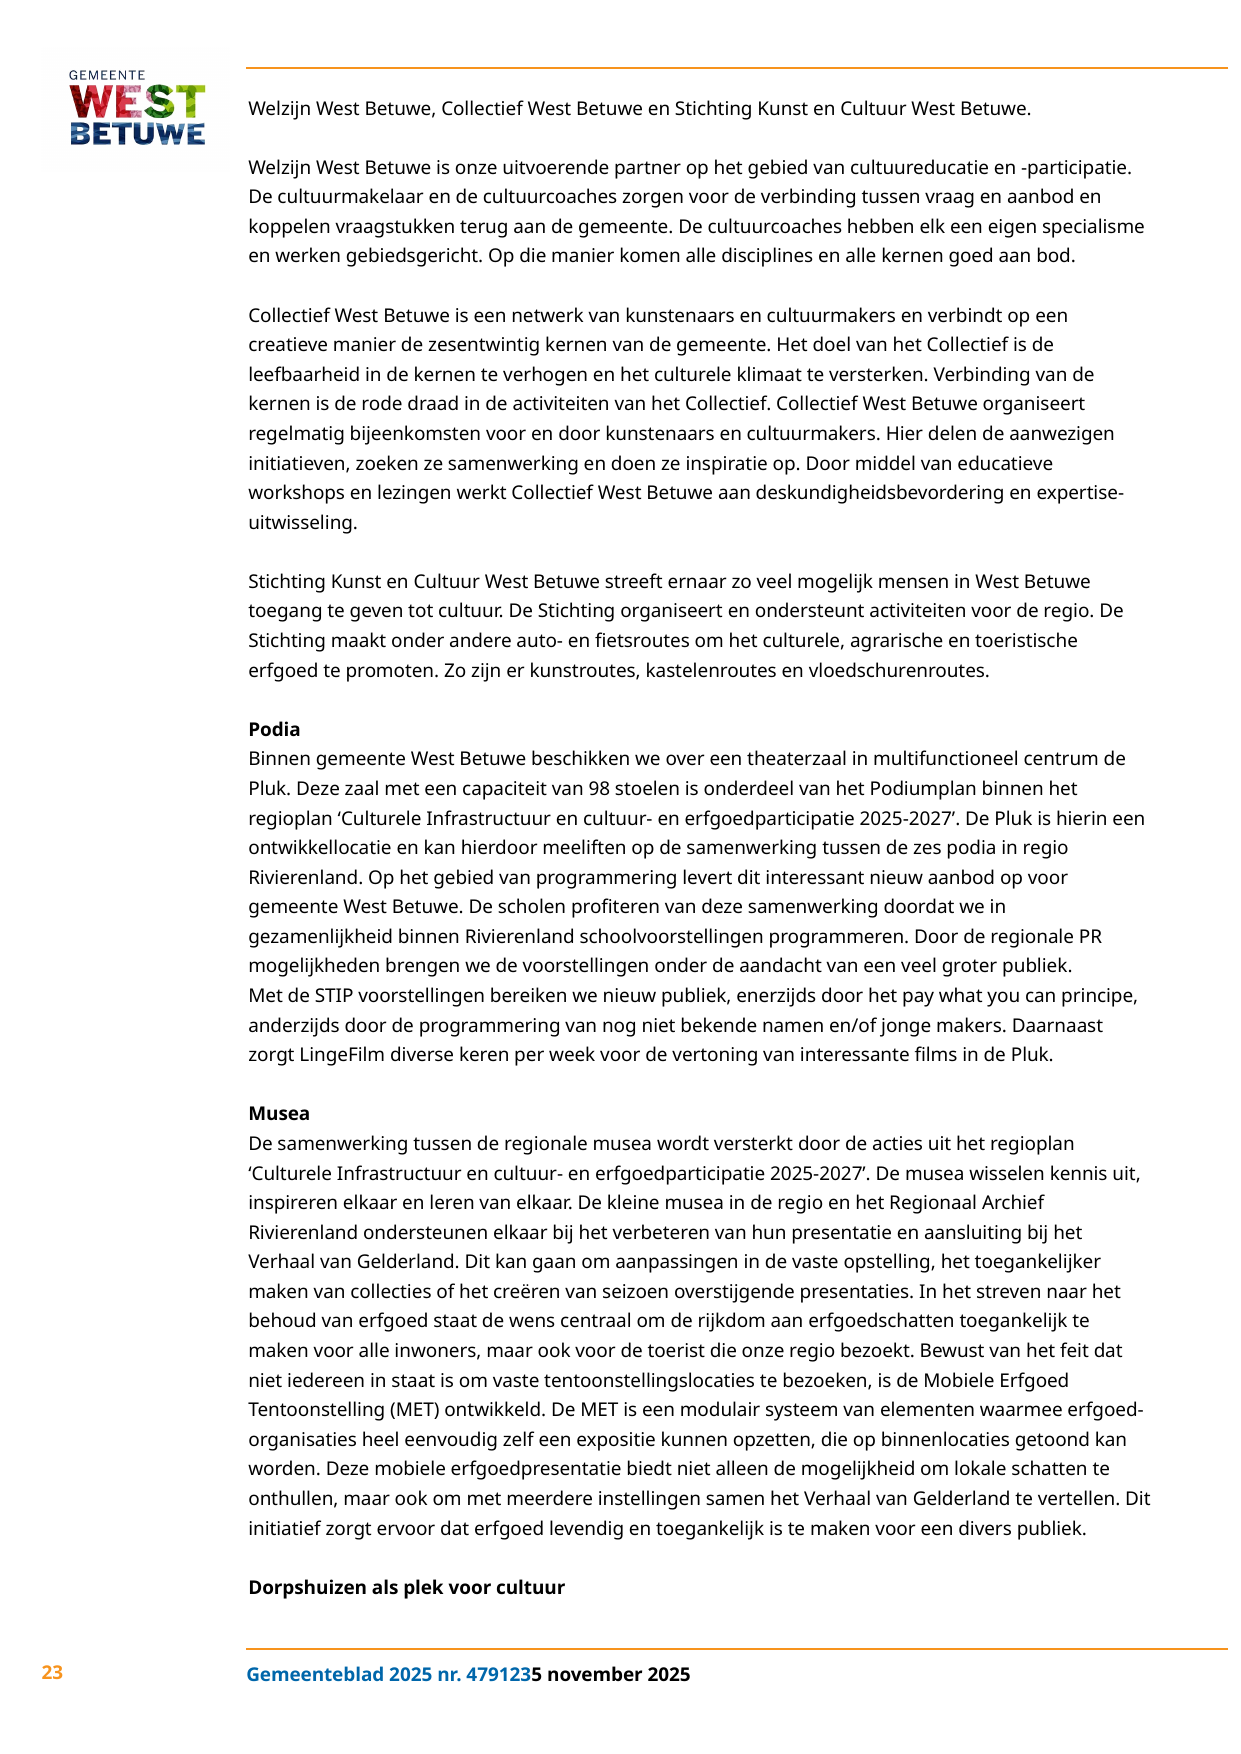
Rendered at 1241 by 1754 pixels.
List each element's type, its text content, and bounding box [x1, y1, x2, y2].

text Stichting Kunst en Cultuur West Betuwe streeft ernaar zo veel mogelijk mensen in West Betuwe toegang te geven tot cultuur. De Stichting organiseert en ondersteunt activiteiten voor de regio. De Stichting maakt onder andere auto- en fietsroutes om het culturele, agrarische en toeristische erfgoed te promoten. Zo zijn er kunstroutes, kastelenroutes en vloedschurenroutes. [248, 568, 1152, 683]
text Dorpshuizen als plek voor cultuur [248, 1574, 1152, 1600]
text Welzijn West Betuwe is onze uitvoerende partner op het gebied van cultuureducatie en -participatie. De cultuurmakelaar en de cultuurcoaches zorgen voor de verbinding tussen vraag en aanbod en koppelen vraagstukken terug aan de gemeente. De cultuurcoaches hebben elk een eigen specialisme en werken gebiedsgericht. Op die manier komen alle disciplines en alle kernen goed aan bod. [248, 154, 1152, 268]
text Welzijn West Betuwe, Collectief West Betuwe en Stichting Kunst en Cultuur West Betuwe. [248, 95, 1152, 121]
text Musea [248, 1101, 1152, 1126]
text Binnen gemeente West Betuwe beschikken we over een theaterzaal in multifunctioneel centrum de Pluk. Deze zaal met een capaciteit van 98 stoelen is onderdeel van het Podiumplan binnen het regioplan ‘Culturele Infrastructuur en cultuur- en erfgoedparticipatie 2025-2027’. De Pluk is hierin een ontwikkellocatie en kan hierdoor meeliften op de samenwerking tussen de zes podia in regio Rivierenland. Op het gebied van programmering levert dit interessant nieuw aanbod op voor gemeente West Betuwe. De scholen profiteren van deze samenwerking doordat we in gezamenlijkheid binnen Rivierenland schoolvoorstellingen programmeren. Door de regionale PR mogelijkheden brengen we de voorstellingen onder de aandacht van een veel groter publiek. [248, 746, 1152, 978]
picture [41, 47, 231, 172]
text De samenwerking tussen de regionale musea wordt versterkt door de acties uit het regioplan ‘Culturele Infrastructuur en cultuur- en erfgoedparticipatie 2025-2027’. De musea wisselen kennis uit, inspireren elkaar en leren van elkaar. De kleine musea in de regio en het Regionaal Archief Rivierenland ondersteunen elkaar bij het verbeteren van hun presentatie en aansluiting bij het Verhaal van Gelderland. Dit kan gaan om aanpassingen in de vaste opstelling, het toegankelijker maken van collecties of het creëren van seizoen overstijgende presentaties. In het streven naar het behoud van erfgoed staat de wens centraal om de rijkdom aan erfgoedschatten toegankelijk te maken voor alle inwoners, maar ook voor de toerist die onze regio bezoekt. Bewust van het feit dat niet iedereen in staat is om vaste tentoonstellingslocaties te bezoeken, is de Mobiele Erfgoed Tentoonstelling (MET) ontwikkeld. De MET is een modulair systeem van elementen waarmee erfgoed-organisaties heel eenvoudig zelf een expositie kunnen opzetten, die op binnenlocaties getoond kan worden. Deze mobiele erfgoedpresentatie biedt niet alleen de mogelijkheid om lokale schatten te onthullen, maar ook om met meerdere instellingen samen het Verhaal van Gelderland te vertellen. Dit initiatief zorgt ervoor dat erfgoed levendig en toegankelijk is te maken voor een divers publiek. [248, 1130, 1152, 1541]
text Collectief West Betuwe is een netwerk van kunstenaars en cultuurmakers en verbindt op een creatieve manier de zesentwintig kernen van de gemeente. Het doel van het Collectief is de leefbaarheid in de kernen te verhogen en het culturele klimaat te versterken. Verbinding van de kernen is de rode draad in de activiteiten van het Collectief. Collectief West Betuwe organiseert regelmatig bijeenkomsten voor en door kunstenaars en cultuurmakers. Hier delen de aanwezigen initiatieven, zoeken ze samenwerking en doen ze inspiratie op. Door middel van educatieve workshops en lezingen werkt Collectief West Betuwe aan deskundigheidsbevordering en expertise-uitwisseling. [248, 302, 1152, 535]
text Podia [248, 716, 1152, 742]
text Met de STIP voorstellingen bereiken we nieuw publiek, enerzijds door het pay what you can principe, anderzijds door de programmering van nog niet bekende namen en/of jonge makers. Daarnaast zorgt LingeFilm diverse keren per week voor de vertoning van interessante films in de Pluk. [248, 982, 1152, 1067]
